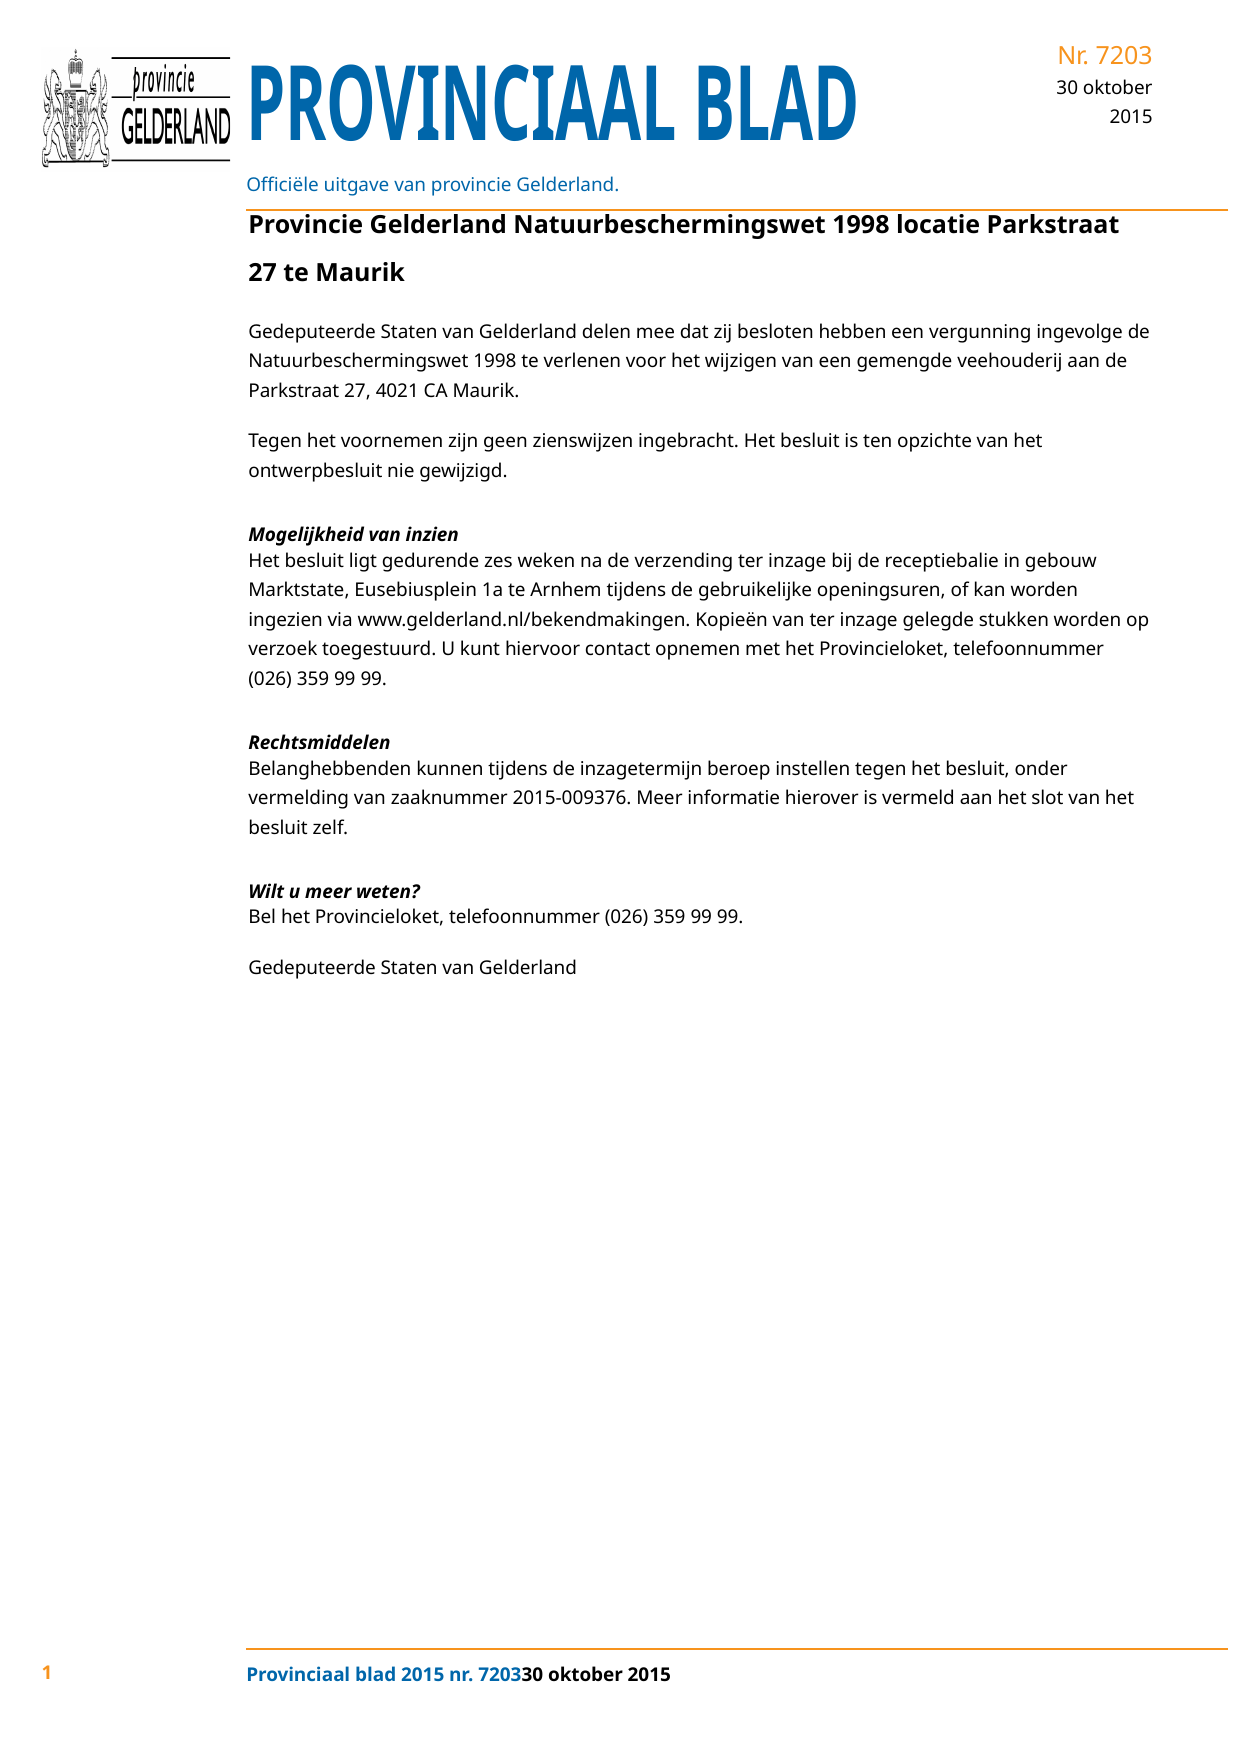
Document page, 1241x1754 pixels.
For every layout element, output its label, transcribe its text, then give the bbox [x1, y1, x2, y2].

text Belanghebbenden kunnen tijdens de inzagetermijn beroep instellen tegen het besluit, onder vermelding van zaaknummer 2015-009376. Meer informatie hierover is vermeld aan het slot van het besluit zelf. [248, 755, 1152, 840]
text Provincie Gelderland Natuurbeschermingswet 1998 locatie Parkstraat 27 te Maurik [248, 211, 1152, 288]
text Wilt u meer weten? [248, 878, 1152, 904]
picture [41, 47, 231, 172]
text Rechtsmiddelen [248, 729, 1152, 755]
text Bel het Provincieloket, telefoonnummer (026) 359 99 99. [248, 904, 1152, 929]
text Het besluit ligt gedurende zes weken na de verzending ter inzage bij de receptiebalie in gebouw Marktstate, Eusebiusplein 1a te Arnhem tijdens de gebruikelijke openingsuren, of kan worden ingezien via www.gelderland.nl/bekendmakingen. Kopieën van ter inzage gelegde stukken worden op verzoek toegestuurd. U kunt hiervoor contact opnemen met het Provincieloket, telefoonnummer (026) 359 99 99. [248, 547, 1152, 691]
text Tegen het voornemen zijn geen zienswijzen ingebracht. Het besluit is ten opzichte van het ontwerpbesluit nie gewijzigd. [248, 427, 1152, 483]
text Mogelijkheid van inzien [248, 521, 1152, 547]
text Gedeputeerde Staten van Gelderland [248, 954, 1152, 980]
text Gedeputeerde Staten van Gelderland delen mee dat zij besloten hebben een vergunning ingevolge de Natuurbeschermingswet 1998 te verlenen voor het wijzigen van een gemengde veehouderij aan de Parkstraat 27, 4021 CA Maurik. [248, 318, 1152, 403]
